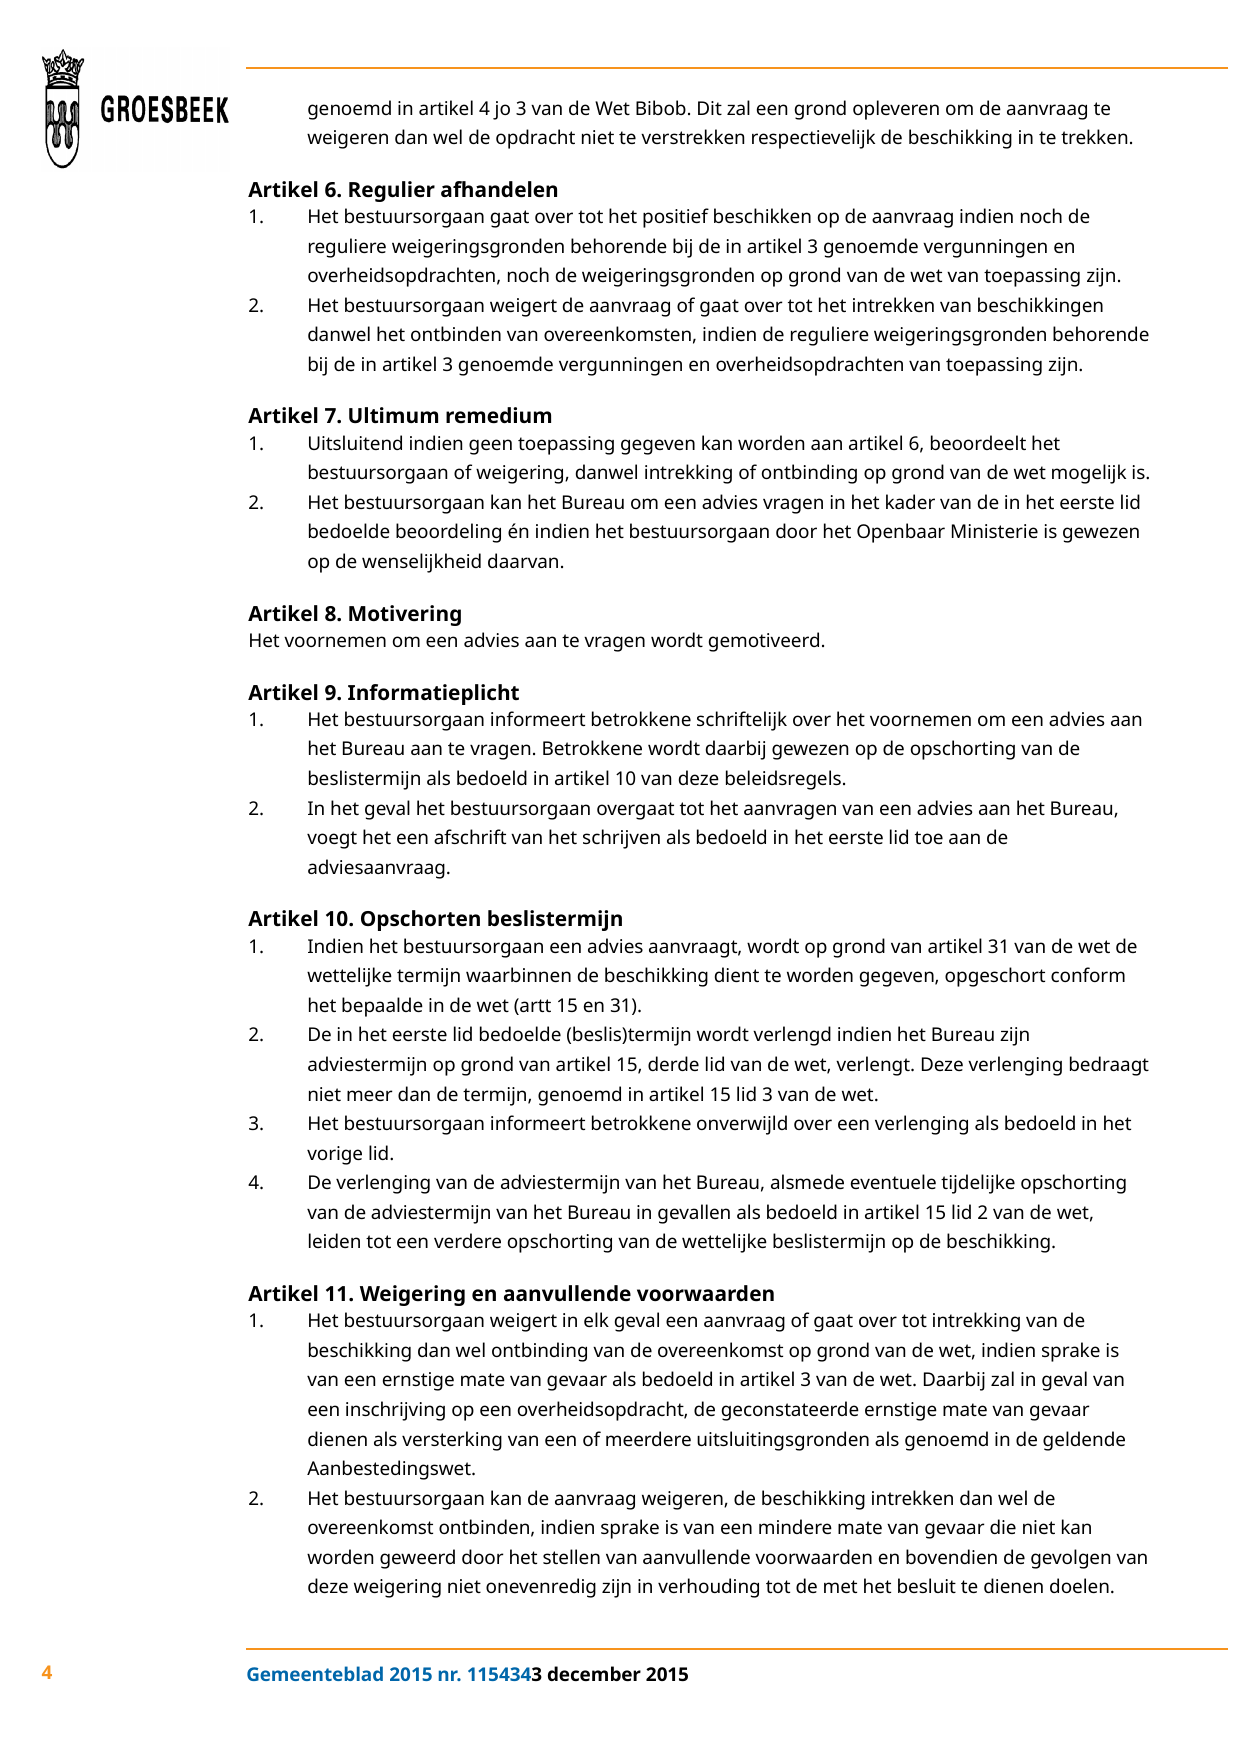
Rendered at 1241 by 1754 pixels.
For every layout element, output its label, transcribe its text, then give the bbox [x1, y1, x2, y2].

text Artikel 10. Opschorten beslistermijn [248, 904, 1152, 933]
text Het voornemen om een advies aan te vragen wordt gemotiveerd. [248, 627, 1152, 653]
picture [41, 47, 231, 172]
list genoemd in artikel 4 jo 3 van de Wet Bibob. Dit zal een grond opleveren om de aanvraag te weigeren dan wel de opdracht niet te verstrekken respectievelijk de beschikking in te trekken. [248, 95, 1152, 150]
text Artikel 7. Ultimum remedium [248, 402, 1152, 430]
text Artikel 8. Motivering [248, 599, 1152, 627]
list Het bestuursorgaan weigert de aanvraag of gaat over tot het intrekken van beschikkingen danwel het ontbinden van overeenkomsten, indien de reguliere weigeringsgronden behorende bij de in artikel 3 genoemde vergunningen en overheidsopdrachten van toepassing zijn. [248, 292, 1152, 377]
list De verlenging van de adviestermijn van het Bureau, alsmede eventuele tijdelijke opschorting van de adviestermijn van het Bureau in gevallen als bedoeld in artikel 15 lid 2 van de wet, leiden tot een verdere opschorting van de wettelijke beslistermijn op de beschikking. [248, 1169, 1152, 1254]
list In het geval het bestuursorgaan overgaat tot het aanvragen van een advies aan het Bureau, voegt het een afschrift van het schrijven als bedoeld in het eerste lid toe aan de adviesaanvraag. [248, 795, 1152, 880]
text Artikel 11. Weigering en aanvullende voorwaarden [248, 1279, 1152, 1307]
list Indien het bestuursorgaan een advies aanvraagt, wordt op grond van artikel 31 van de wet de wettelijke termijn waarbinnen de beschikking dient te worden gegeven, opgeschort conform het bepaalde in de wet (artt 15 en 31). [248, 933, 1152, 1018]
list Het bestuursorgaan gaat over tot het positief beschikken op de aanvraag indien noch de reguliere weigeringsgronden behorende bij de in artikel 3 genoemde vergunningen en overheidsopdrachten, noch de weigeringsgronden op grond van de wet van toepassing zijn. [248, 203, 1152, 288]
text Artikel 9. Informatieplicht [248, 678, 1152, 706]
list De in het eerste lid bedoelde (beslis)termijn wordt verlengd indien het Bureau zijn adviestermijn op grond van artikel 15, derde lid van de wet, verlengt. Deze verlenging bedraagt niet meer dan de termijn, genoemd in artikel 15 lid 3 van de wet. [248, 1022, 1152, 1106]
text Artikel 6. Regulier afhandelen [248, 175, 1152, 203]
list Het bestuursorgaan informeert betrokkene schriftelijk over het voornemen om een advies aan het Bureau aan te vragen. Betrokkene wordt daarbij gewezen op de opschorting van de beslistermijn als bedoeld in artikel 10 van deze beleidsregels. [248, 706, 1152, 791]
list Het bestuursorgaan kan het Bureau om een advies vragen in het kader van de in het eerste lid bedoelde beoordeling én indien het bestuursorgaan door het Openbaar Ministerie is gewezen op de wenselijkheid daarvan. [248, 489, 1152, 574]
list Uitsluitend indien geen toepassing gegeven kan worden aan artikel 6, beoordeelt het bestuursorgaan of weigering, danwel intrekking of ontbinding op grond van de wet mogelijk is. [248, 430, 1152, 485]
list Het bestuursorgaan informeert betrokkene onverwijld over een verlenging als bedoeld in het vorige lid. [248, 1110, 1152, 1166]
list Het bestuursorgaan weigert in elk geval een aanvraag of gaat over tot intrekking van de beschikking dan wel ontbinding van de overeenkomst op grond van de wet, indien sprake is van een ernstige mate van gevaar als bedoeld in artikel 3 van de wet. Daarbij zal in geval van een inschrijving op een overheidsopdracht, de geconstateerde ernstige mate van gevaar dienen als versterking van een of meerdere uitsluitingsgronden als genoemd in de geldende Aanbestedingswet. [248, 1307, 1152, 1481]
list Het bestuursorgaan kan de aanvraag weigeren, de beschikking intrekken dan wel de overeenkomst ontbinden, indien sprake is van een mindere mate van gevaar die niet kan worden geweerd door het stellen van aanvullende voorwaarden en bovendien de gevolgen van deze weigering niet onevenredig zijn in verhouding tot de met het besluit te dienen doelen. [248, 1485, 1152, 1599]
